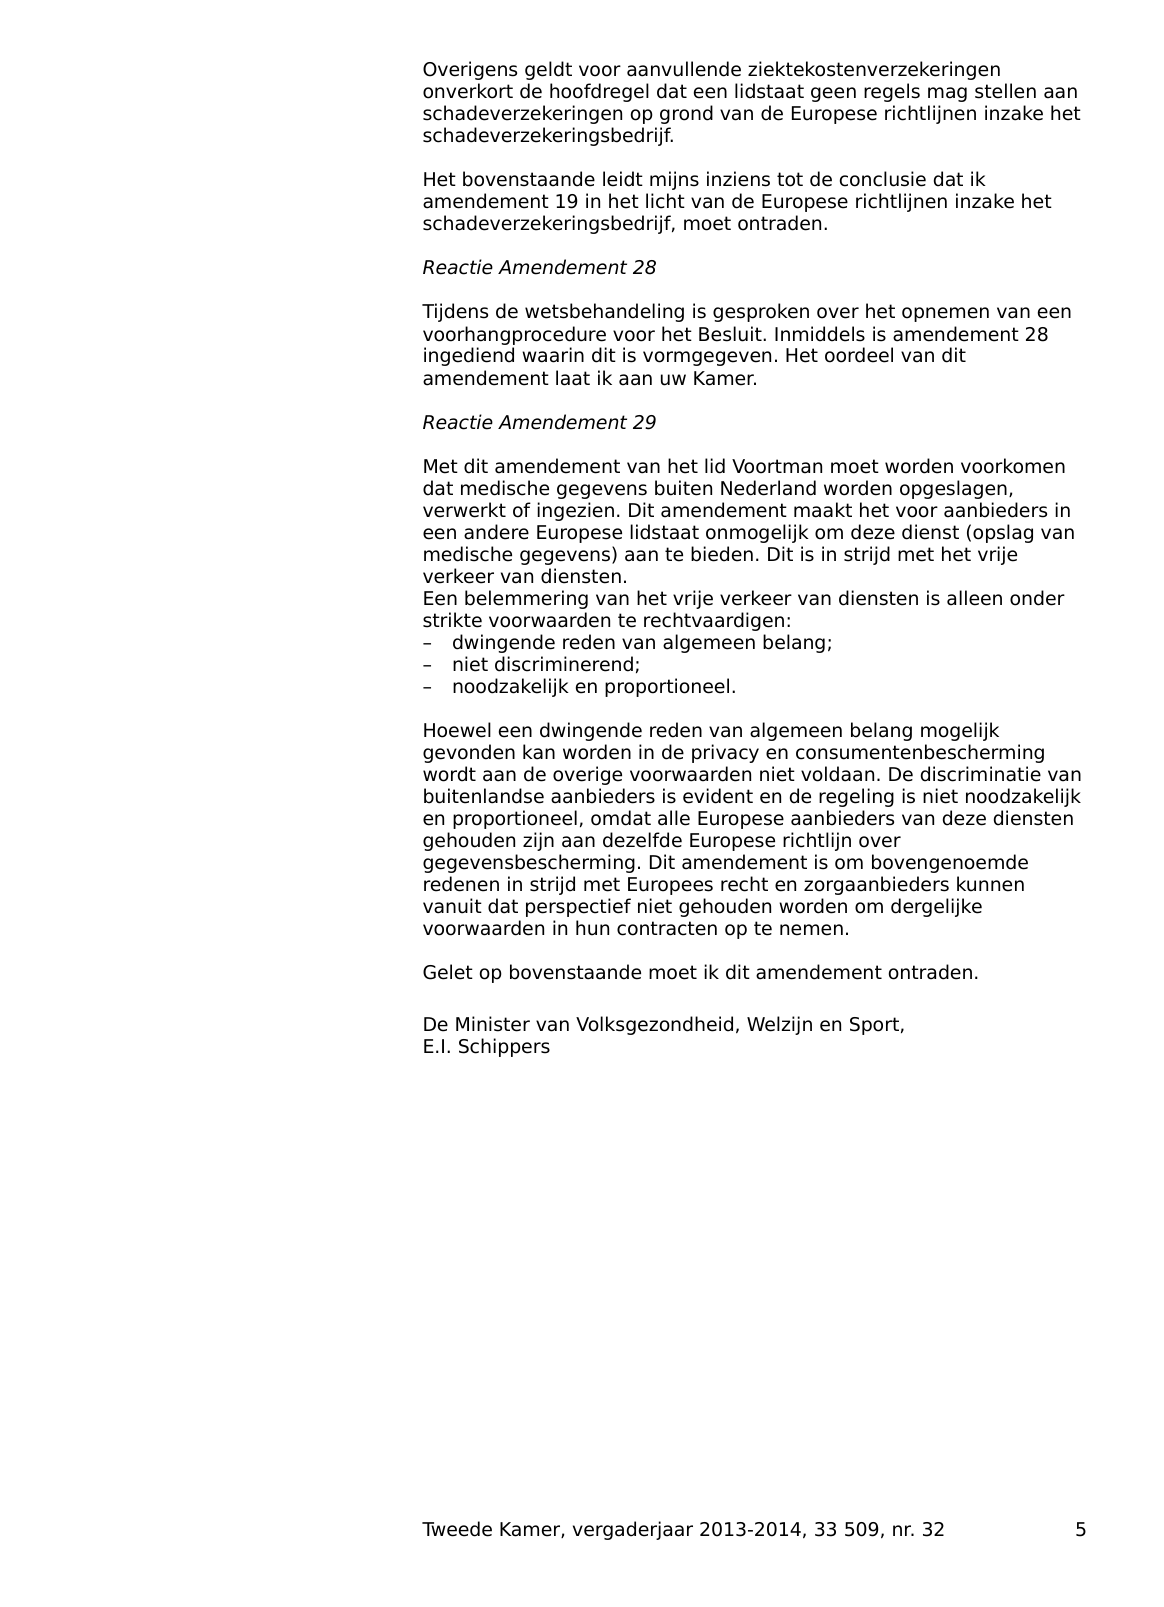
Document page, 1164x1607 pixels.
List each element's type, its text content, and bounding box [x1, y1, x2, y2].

text De Minister van Volksgezondheid, Welzijn en Sport, E.I. Schippers [422, 1014, 1087, 1058]
subtitle Reactie Amendement 28 [422, 257, 1087, 279]
text – dwingende reden van algemeen belang; [422, 632, 1087, 653]
text – niet discriminerend; [422, 653, 1087, 676]
text Hoewel een dwingende reden van algemeen belang mogelijk gevonden kan worden in de privacy en consumentenbescherming wordt aan de overige voorwaarden niet voldaan. De discriminatie van buitenlandse aanbieders is evident en de regeling is niet noodzakelijk en proportioneel, omdat alle Europese aanbieders van deze diensten gehouden zijn aan dezelfde Europese richtlijn over gegevensbescherming. Dit amendement is om bovengenoemde redenen in strijd met Europees recht en zorgaanbieders kunnen vanuit dat perspectief niet gehouden worden om dergelijke voorwaarden in hun contracten op te nemen. [422, 720, 1087, 939]
text Overigens geldt voor aanvullende ziektekostenverzekeringen onverkort de hoofdregel dat een lidstaat geen regels mag stellen aan schadeverzekeringen op grond van de Europese richtlijnen inzake het schadeverzekeringsbedrijf. [422, 59, 1087, 147]
text Het bovenstaande leidt mijns inziens tot de conclusie dat ik amendement 19 in het licht van de Europese richtlijnen inzake het schadeverzekeringsbedrijf, moet ontraden. [422, 169, 1087, 235]
text – noodzakelijk en proportioneel. [422, 676, 1087, 697]
text Een belemmering van het vrije verkeer van diensten is alleen onder strikte voorwaarden te rechtvaardigen: [422, 588, 1087, 632]
subtitle Reactie Amendement 29 [422, 412, 1087, 433]
text Met dit amendement van het lid Voortman moet worden voorkomen dat medische gegevens buiten Nederland worden opgeslagen, verwerkt of ingezien. Dit amendement maakt het voor aanbieders in een andere Europese lidstaat onmogelijk om deze dienst (opslag van medische gegevens) aan te bieden. Dit is in strijd met het vrije verkeer van diensten. [422, 456, 1087, 588]
text Tijdens de wetsbehandeling is gesproken over het opnemen van een voorhangprocedure voor het Besluit. Inmiddels is amendement 28 ingediend waarin dit is vormgegeven. Het oordeel van dit amendement laat ik aan uw Kamer. [422, 301, 1087, 389]
text Gelet op bovenstaande moet ik dit amendement ontraden. [422, 962, 1087, 984]
